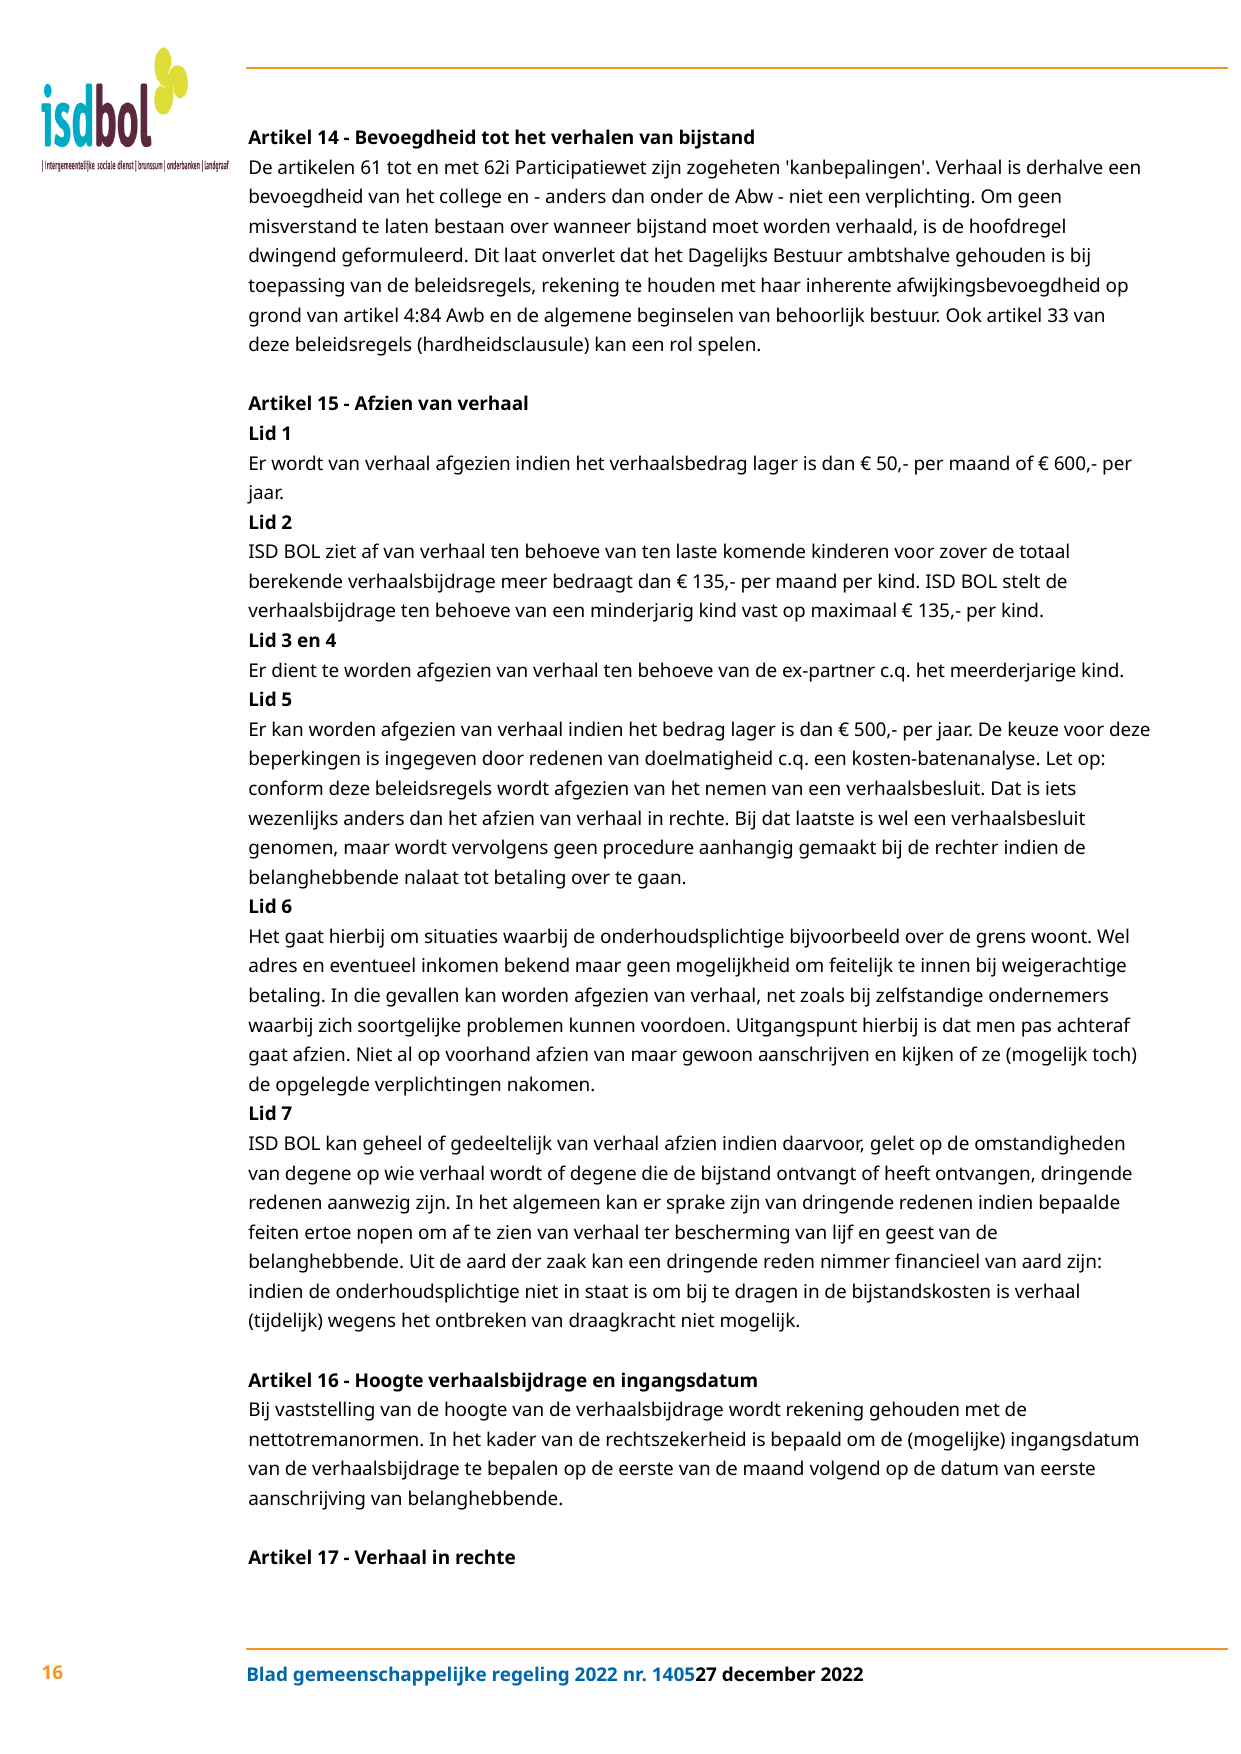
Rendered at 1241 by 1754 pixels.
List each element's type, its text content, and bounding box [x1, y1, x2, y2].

text Artikel 14 - Bevoegdheid tot het verhalen van bijstand [248, 124, 1152, 150]
text Lid 3 en 4 [248, 627, 1152, 653]
text Er kan worden afgezien van verhaal indien het bedrag lager is dan € 500,- per jaar. De keuze voor deze beperkingen is ingegeven door redenen van doelmatigheid c.q. een kosten-batenanalyse. Let op: conform deze beleidsregels wordt afgezien van het nemen van een verhaalsbesluit. Dat is iets wezenlijks anders dan het afzien van verhaal in rechte. Bij dat laatste is wel een verhaalsbesluit genomen, maar wordt vervolgens geen procedure aanhangig gemaakt bij de rechter indien de belanghebbende nalaat tot betaling over te gaan. [248, 716, 1152, 890]
text ISD BOL ziet af van verhaal ten behoeve van ten laste komende kinderen voor zover de totaal berekende verhaalsbijdrage meer bedraagt dan € 135,- per maand per kind. ISD BOL stelt de verhaalsbijdrage ten behoeve van een minderjarig kind vast op maximaal € 135,- per kind. [248, 538, 1152, 623]
text ISD BOL kan geheel of gedeeltelijk van verhaal afzien indien daarvoor, gelet op de omstandigheden van degene op wie verhaal wordt of degene die de bijstand ontvangt of heeft ontvangen, dringende redenen aanwezig zijn. In het algemeen kan er sprake zijn van dringende redenen indien bepaalde feiten ertoe nopen om af te zien van verhaal ter bescherming van lijf en geest van de belanghebbende. Uit de aard der zaak kan een dringende reden nimmer financieel van aard zijn: indien de onderhoudsplichtige niet in staat is om bij te dragen in de bijstandskosten is verhaal (tijdelijk) wegens het ontbreken van draagkracht niet mogelijk. [248, 1130, 1152, 1333]
text Lid 5 [248, 686, 1152, 712]
text Lid 6 [248, 893, 1152, 919]
text Er dient te worden afgezien van verhaal ten behoeve van de ex-partner c.q. het meerderjarige kind. [248, 657, 1152, 683]
text Bij vaststelling van de hoogte van de verhaalsbijdrage wordt rekening gehouden met de nettotremanormen. In het kader van de rechtszekerheid is bepaald om de (mogelijke) ingangsdatum van de verhaalsbijdrage te bepalen op de eerste van de maand volgend op de datum van eerste aanschrijving van belanghebbende. [248, 1396, 1152, 1511]
text Artikel 15 - Afzien van verhaal [248, 391, 1152, 416]
text Het gaat hierbij om situaties waarbij de onderhoudsplichtige bijvoorbeeld over de grens woont. Wel adres en eventueel inkomen bekend maar geen mogelijkheid om feitelijk te innen bij weigerachtige betaling. In die gevallen kan worden afgezien van verhaal, net zoals bij zelfstandige ondernemers waarbij zich soortgelijke problemen kunnen voordoen. Uitgangspunt hierbij is dat men pas achteraf gaat afzien. Niet al op voorhand afzien van maar gewoon aanschrijven en kijken of ze (mogelijk toch) de opgelegde verplichtingen nakomen. [248, 923, 1152, 1097]
picture [41, 47, 231, 172]
text Lid 7 [248, 1101, 1152, 1126]
text Er wordt van verhaal afgezien indien het verhaalsbedrag lager is dan € 50,- per maand of € 600,- per jaar. [248, 450, 1152, 505]
text Artikel 16 - Hoogte verhaalsbijdrage en ingangsdatum [248, 1367, 1152, 1393]
text Lid 1 [248, 420, 1152, 446]
text Lid 2 [248, 509, 1152, 535]
text De artikelen 61 tot en met 62i Participatiewet zijn zogeheten 'kanbepalingen'. Verhaal is derhalve een bevoegdheid van het college en - anders dan onder de Abw - niet een verplichting. Om geen misverstand te laten bestaan over wanneer bijstand moet worden verhaald, is de hoofdregel dwingend geformuleerd. Dit laat onverlet dat het Dagelijks Bestuur ambtshalve gehouden is bij toepassing van de beleidsregels, rekening te houden met haar inherente afwijkingsbevoegdheid op grond van artikel 4:84 Awb en de algemene beginselen van behoorlijk bestuur. Ook artikel 33 van deze beleidsregels (hardheidsclausule) kan een rol spelen. [248, 154, 1152, 357]
text Artikel 17 - Verhaal in rechte [248, 1544, 1152, 1570]
